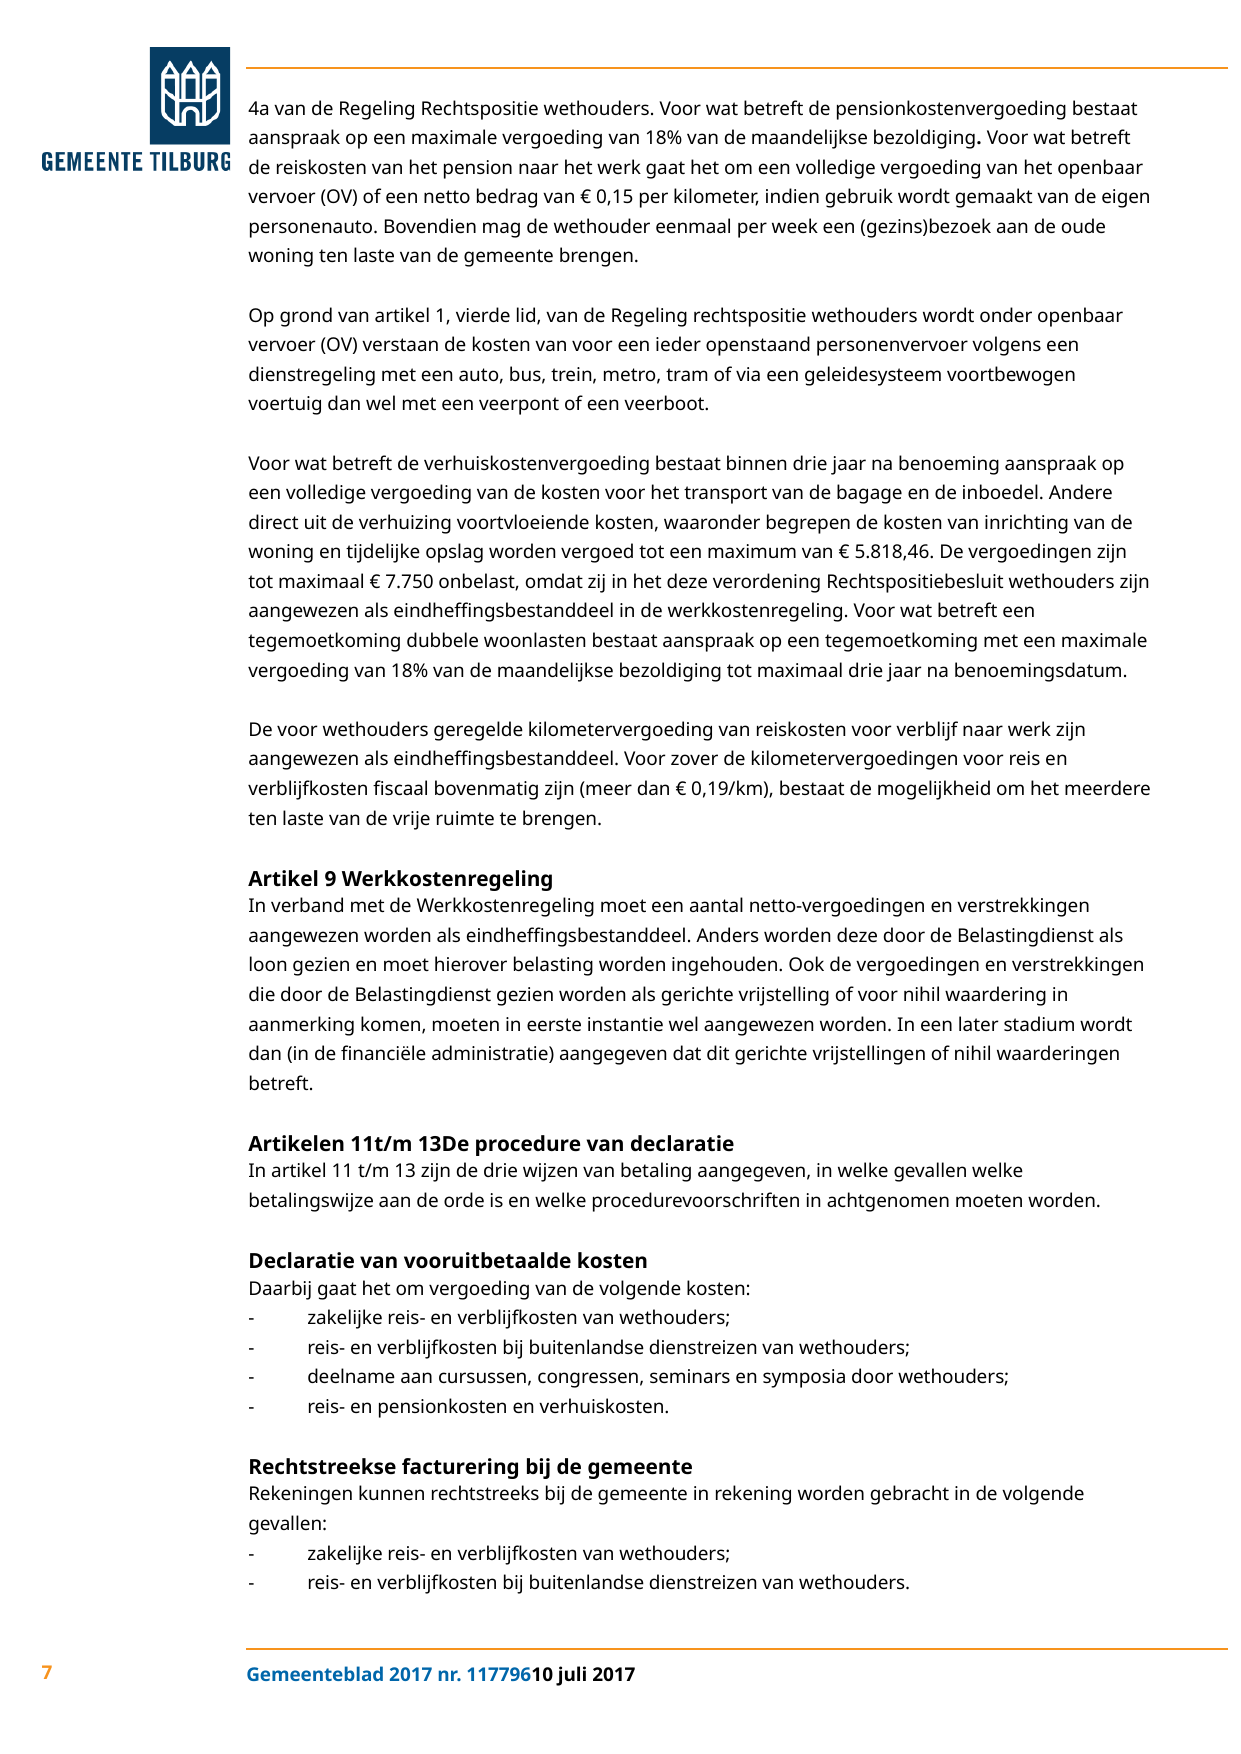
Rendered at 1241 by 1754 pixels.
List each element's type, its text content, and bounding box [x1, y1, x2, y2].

text Daarbij gaat het om vergoeding van de volgende kosten: [248, 1275, 1152, 1300]
list zakelijke reis- en verblijfkosten van wethouders; [248, 1304, 1152, 1330]
list reis- en pensionkosten en verhuiskosten. [248, 1393, 1152, 1419]
list reis- en verblijfkosten bij buitenlandse dienstreizen van wethouders. [248, 1569, 1152, 1595]
list deelname aan cursussen, congressen, seminars en symposia door wethouders; [248, 1363, 1152, 1389]
text Declaratie van vooruitbetaalde kosten [248, 1246, 1152, 1275]
text Artikel 9 Werkkostenregeling [248, 864, 1152, 892]
text Voor wat betreft de verhuiskostenvergoeding bestaat binnen drie jaar na benoeming aanspraak op een volledige vergoeding van de kosten voor het transport van de bagage en de inboedel. Andere direct uit de verhuizing voortvloeiende kosten, waaronder begrepen de kosten van inrichting van de woning en tijdelijke opslag worden vergoed tot een maximum van € 5.818,46. De vergoedingen zijn tot maximaal € 7.750 onbelast, omdat zij in het deze verordening Rechtspositiebesluit wethouders zijn aangewezen als eindheffingsbestanddeel in de werkkostenregeling. Voor wat betreft een tegemoetkoming dubbele woonlasten bestaat aanspraak op een tegemoetkoming met een maximale vergoeding van 18% van de maandelijkse bezoldiging tot maximaal drie jaar na benoemingsdatum. [248, 450, 1152, 683]
text In verband met de Werkkostenregeling moet een aantal netto-vergoedingen en verstrekkingen aangewezen worden als eindheffingsbestanddeel. Anders worden deze door de Belastingdienst als loon gezien en moet hierover belasting worden ingehouden. Ook de vergoedingen en verstrekkingen die door de Belastingdienst gezien worden als gerichte vrijstelling of voor nihil waardering in aanmerking komen, moeten in eerste instantie wel aangewezen worden. In een later stadium wordt dan (in de financiële administratie) aangegeven dat dit gerichte vrijstellingen of nihil waarderingen betreft. [248, 892, 1152, 1096]
list reis- en verblijfkosten bij buitenlandse dienstreizen van wethouders; [248, 1334, 1152, 1359]
text Op grond van artikel 1, vierde lid, van de Regeling rechtspositie wethouders wordt onder openbaar vervoer (OV) verstaan de kosten van voor een ieder openstaand personenvervoer volgens een dienstregeling met een auto, bus, trein, metro, tram of via een geleidesysteem voortbewogen voertuig dan wel met een veerpont of een veerboot. [248, 302, 1152, 416]
text 4a van de Regeling Rechtspositie wethouders. Voor wat betreft de pensionkostenvergoeding bestaat aanspraak op een maximale vergoeding van 18% van de maandelijkse bezoldiging. Voor wat betreft de reiskosten van het pension naar het werk gaat het om een volledige vergoeding van het openbaar vervoer (OV) of een netto bedrag van € 0,15 per kilometer, indien gebruik wordt gemaakt van de eigen personenauto. Bovendien mag de wethouder eenmaal per week een (gezins)bezoek aan de oude woning ten laste van de gemeente brengen. [248, 95, 1152, 268]
text Artikelen 11t/m 13De procedure van declaratie [248, 1129, 1152, 1157]
text In artikel 11 t/m 13 zijn de drie wijzen van betaling aangegeven, in welke gevallen welke betalingswijze aan de orde is en welke procedurevoorschriften in achtgenomen moeten worden. [248, 1157, 1152, 1213]
picture [41, 47, 231, 172]
text De voor wethouders geregelde kilometervergoeding van reiskosten voor verblijf naar werk zijn aangewezen als eindheffingsbestanddeel. Voor zover de kilometervergoedingen voor reis en verblijfkosten fiscaal bovenmatig zijn (meer dan € 0,19/km), bestaat de mogelijkheid om het meerdere ten laste van de vrije ruimte te brengen. [248, 716, 1152, 831]
list zakelijke reis- en verblijfkosten van wethouders; [248, 1540, 1152, 1566]
text Rechtstreekse facturering bij de gemeente [248, 1452, 1152, 1481]
text Rekeningen kunnen rechtstreeks bij de gemeente in rekening worden gebracht in de volgende gevallen: [248, 1481, 1152, 1536]
